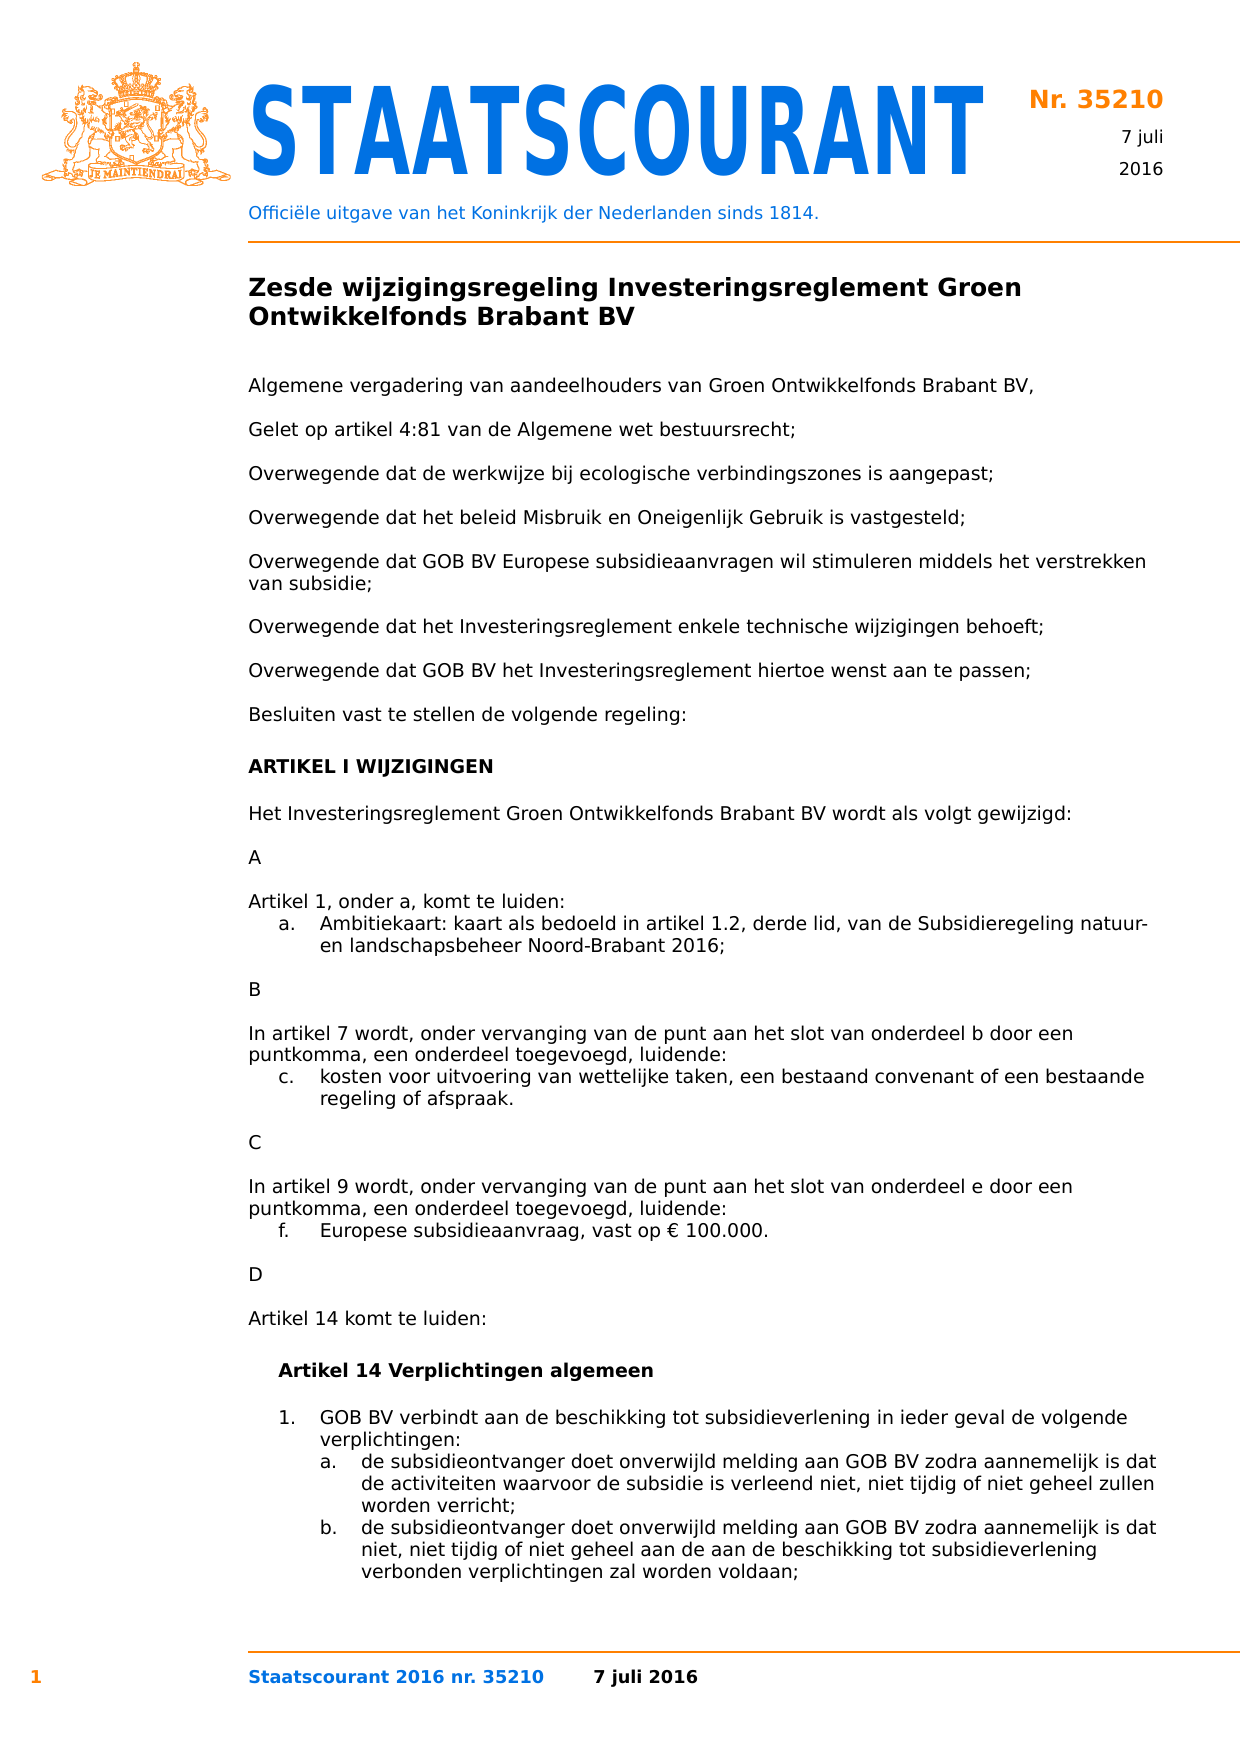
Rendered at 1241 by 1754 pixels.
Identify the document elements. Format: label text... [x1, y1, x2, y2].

text Overwegende dat het beleid Misbruik en Oneigenlijk Gebruik is vastgesteld; [248, 507, 1163, 529]
text a. Ambitiekaart: kaart als bedoeld in artikel 1.2, derde lid, van de Subsidieregeling natuur- en landschapsbeheer Noord-Brabant 2016; [278, 913, 1163, 957]
text Artikel 14 komt te luiden: [248, 1308, 1163, 1330]
text Artikel 1, onder a, komt te luiden: [248, 891, 1163, 913]
text B [248, 978, 1163, 1001]
table_header Nr. 35210 [998, 62, 1240, 121]
text Overwegende dat GOB BV het Investeringsreglement hiertoe wenst aan te passen; [248, 660, 1163, 682]
text Overwegende dat het Investeringsreglement enkele technische wijzigingen behoeft; [248, 616, 1163, 638]
subtitle ARTIKEL I WIJZIGINGEN [248, 756, 1163, 778]
text Overwegende dat de werkwijze bij ecologische verbindingszones is aangepast; [248, 463, 1163, 485]
text b. de subsidieontvanger doet onverwijld melding aan GOB BV zodra aannemelijk is dat niet, niet tijdig of niet geheel aan de aan de beschikking tot subsidieverlening verbonden verplichtingen zal worden voldaan; [319, 1517, 1163, 1582]
subtitle Artikel 14 Verplichtingen algemeen [278, 1360, 1163, 1382]
table_cell 2016 [998, 153, 1240, 203]
text C [248, 1132, 1163, 1154]
text Overwegende dat GOB BV Europese subsidieaanvragen wil stimuleren middels het verstrekken van subsidie; [248, 551, 1163, 594]
subtitle Zesde wijzigingsregeling Investeringsreglement Groen Ontwikkelfonds Brabant BV [248, 273, 1163, 331]
picture [41, 62, 231, 186]
text 1. GOB BV verbindt aan de beschikking tot subsidieverlening in ieder geval de volgende verplichtingen: [278, 1407, 1163, 1451]
table_cell Officiële uitgave van het Koninkrijk der Nederlanden sinds 1814. [248, 203, 1240, 241]
text D [248, 1264, 1163, 1286]
text Gelet op artikel 4:81 van de Algemene wet bestuursrecht; [248, 419, 1163, 441]
text Besluiten vast te stellen de volgende regeling: [248, 704, 1163, 726]
table_header STAATSCOURANT [248, 62, 998, 203]
text a. de subsidieontvanger doet onverwijld melding aan GOB BV zodra aannemelijk is dat de activiteiten waarvoor de subsidie is verleend niet, niet tijdig of niet geheel zullen worden verricht; [319, 1451, 1163, 1517]
table_header [25, 62, 248, 241]
text Algemene vergadering van aandeelhouders van Groen Ontwikkelfonds Brabant BV, [248, 375, 1163, 397]
text f. Europese subsidieaanvraag, vast op € 100.000. [278, 1220, 1163, 1242]
text In artikel 7 wordt, onder vervanging van de punt aan het slot van onderdeel b door een puntkomma, een onderdeel toegevoegd, luidende: [248, 1022, 1163, 1066]
text Het Investeringsreglement Groen Ontwikkelfonds Brabant BV wordt als volgt gewijzigd: [248, 803, 1163, 825]
text In artikel 9 wordt, onder vervanging van de punt aan het slot van onderdeel e door een puntkomma, een onderdeel toegevoegd, luidende: [248, 1176, 1163, 1220]
text c. kosten voor uitvoering van wettelijke taken, een bestaand convenant of een bestaande regeling of afspraak. [278, 1066, 1163, 1110]
table_cell 7 juli [998, 121, 1240, 153]
text A [248, 847, 1163, 869]
